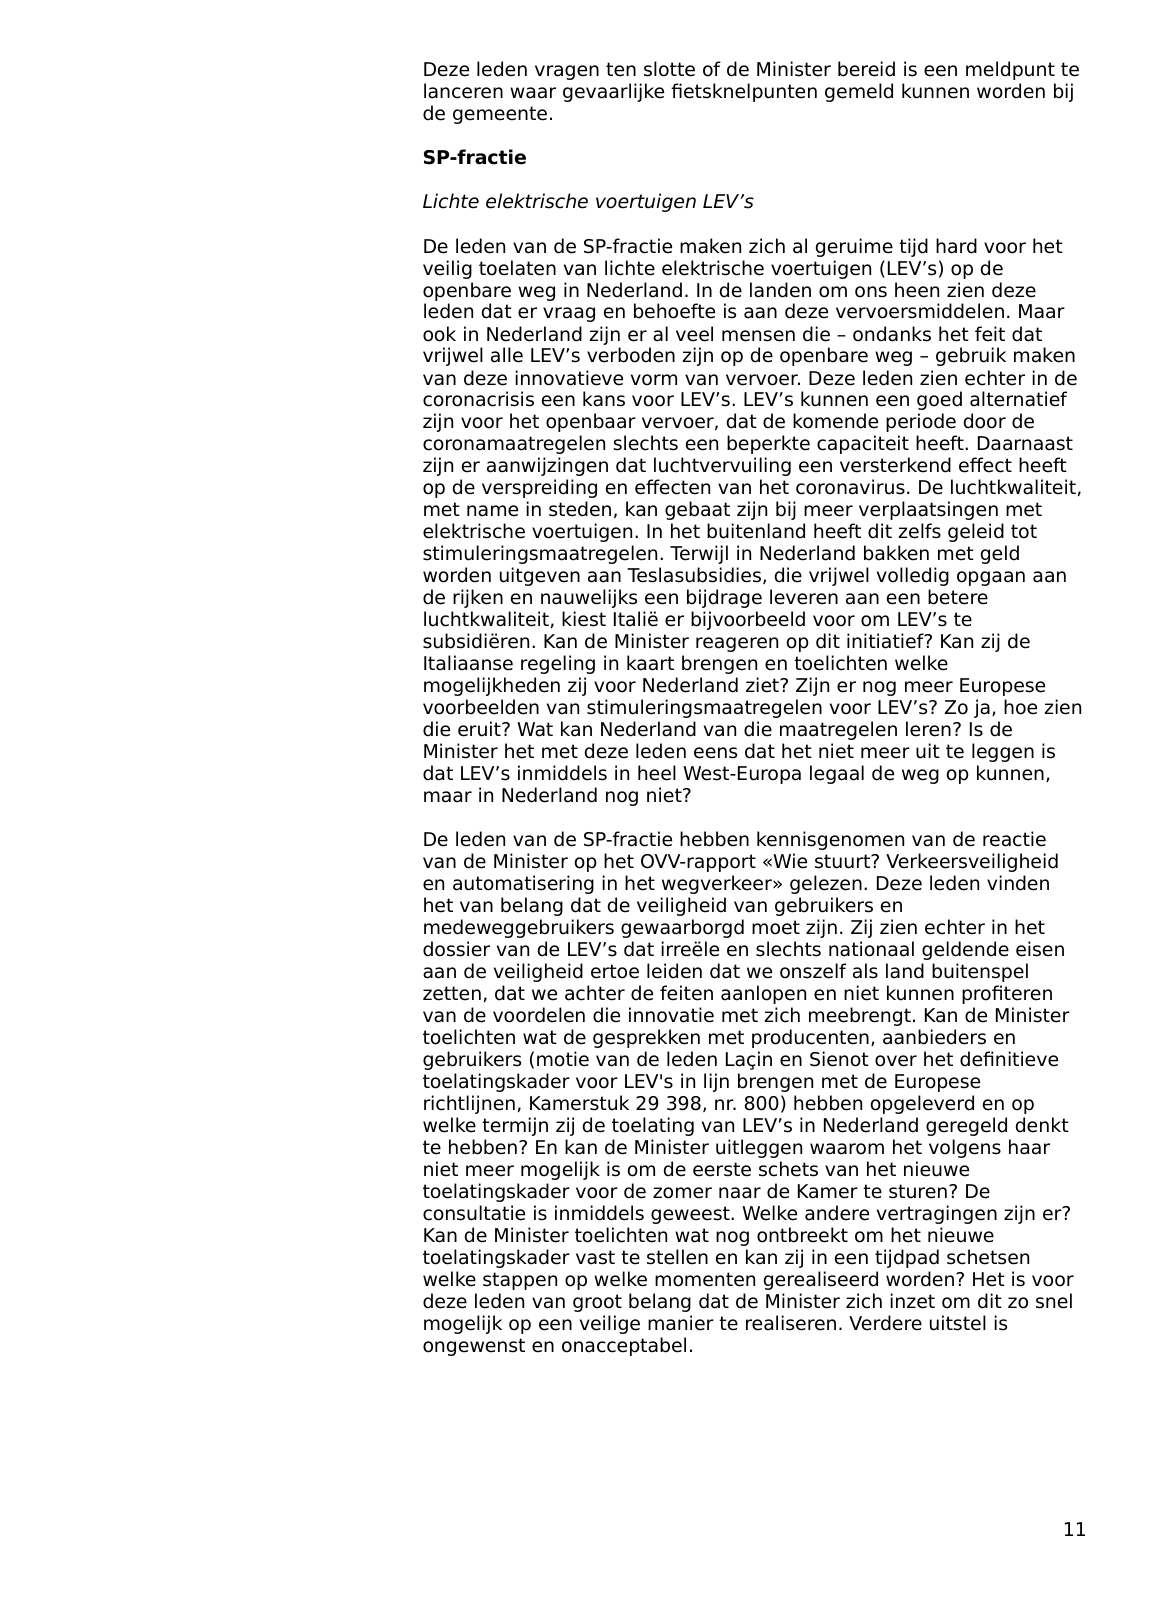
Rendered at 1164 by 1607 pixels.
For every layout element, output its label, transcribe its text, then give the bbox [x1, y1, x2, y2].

text De leden van de SP-fractie maken zich al geruime tijd hard voor het veilig toelaten van lichte elektrische voertuigen (LEV’s) op de openbare weg in Nederland. In de landen om ons heen zien deze leden dat er vraag en behoefte is aan deze vervoersmiddelen. Maar ook in Nederland zijn er al veel mensen die – ondanks het feit dat vrijwel alle LEV’s verboden zijn op de openbare weg – gebruik maken van deze innovatieve vorm van vervoer. Deze leden zien echter in de coronacrisis een kans voor LEV’s. LEV’s kunnen een goed alternatief zijn voor het openbaar vervoer, dat de komende periode door de coronamaatregelen slechts een beperkte capaciteit heeft. Daarnaast zijn er aanwijzingen dat luchtvervuiling een versterkend effect heeft op de verspreiding en effecten van het coronavirus. De luchtkwaliteit, met name in steden, kan gebaat zijn bij meer verplaatsingen met elektrische voertuigen. In het buitenland heeft dit zelfs geleid tot stimuleringsmaatregelen. Terwijl in Nederland bakken met geld worden uitgeven aan Teslasubsidies, die vrijwel volledig opgaan aan de rijken en nauwelijks een bijdrage leveren aan een betere luchtkwaliteit, kiest Italië er bijvoorbeeld voor om LEV’s te subsidiëren. Kan de Minister reageren op dit initiatief? Kan zij de Italiaanse regeling in kaart brengen en toelichten welke mogelijkheden zij voor Nederland ziet? Zijn er nog meer Europese voorbeelden van stimuleringsmaatregelen voor LEV’s? Zo ja, hoe zien die eruit? Wat kan Nederland van die maatregelen leren? Is de Minister het met deze leden eens dat het niet meer uit te leggen is dat LEV’s inmiddels in heel West-Europa legaal de weg op kunnen, maar in Nederland nog niet? [422, 236, 1087, 807]
subtitle SP-fractie [422, 147, 1087, 169]
subtitle Lichte elektrische voertuigen LEV’s [422, 191, 1087, 213]
text Deze leden vragen ten slotte of de Minister bereid is een meldpunt te lanceren waar gevaarlijke fietsknelpunten gemeld kunnen worden bij de gemeente. [422, 59, 1087, 125]
text De leden van de SP-fractie hebben kennisgenomen van de reactie van de Minister op het OVV-rapport «Wie stuurt? Verkeersveiligheid en automatisering in het wegverkeer» gelezen. Deze leden vinden het van belang dat de veiligheid van gebruikers en medeweggebruikers gewaarborgd moet zijn. Zij zien echter in het dossier van de LEV’s dat irreële en slechts nationaal geldende eisen aan de veiligheid ertoe leiden dat we onszelf als land buitenspel zetten, dat we achter de feiten aanlopen en niet kunnen profiteren van de voordelen die innovatie met zich meebrengt. Kan de Minister toelichten wat de gesprekken met producenten, aanbieders en gebruikers (motie van de leden Laçin en Sienot over het definitieve toelatingskader voor LEV's in lijn brengen met de Europese richtlijnen, Kamerstuk 29 398, nr. 800) hebben opgeleverd en op welke termijn zij de toelating van LEV’s in Nederland geregeld denkt te hebben? En kan de Minister uitleggen waarom het volgens haar niet meer mogelijk is om de eerste schets van het nieuwe toelatingskader voor de zomer naar de Kamer te sturen? De consultatie is inmiddels geweest. Welke andere vertragingen zijn er? Kan de Minister toelichten wat nog ontbreekt om het nieuwe toelatingskader vast te stellen en kan zij in een tijdpad schetsen welke stappen op welke momenten gerealiseerd worden? Het is voor deze leden van groot belang dat de Minister zich inzet om dit zo snel mogelijk op een veilige manier te realiseren. Verdere uitstel is ongewenst en onacceptabel. [422, 829, 1087, 1357]
